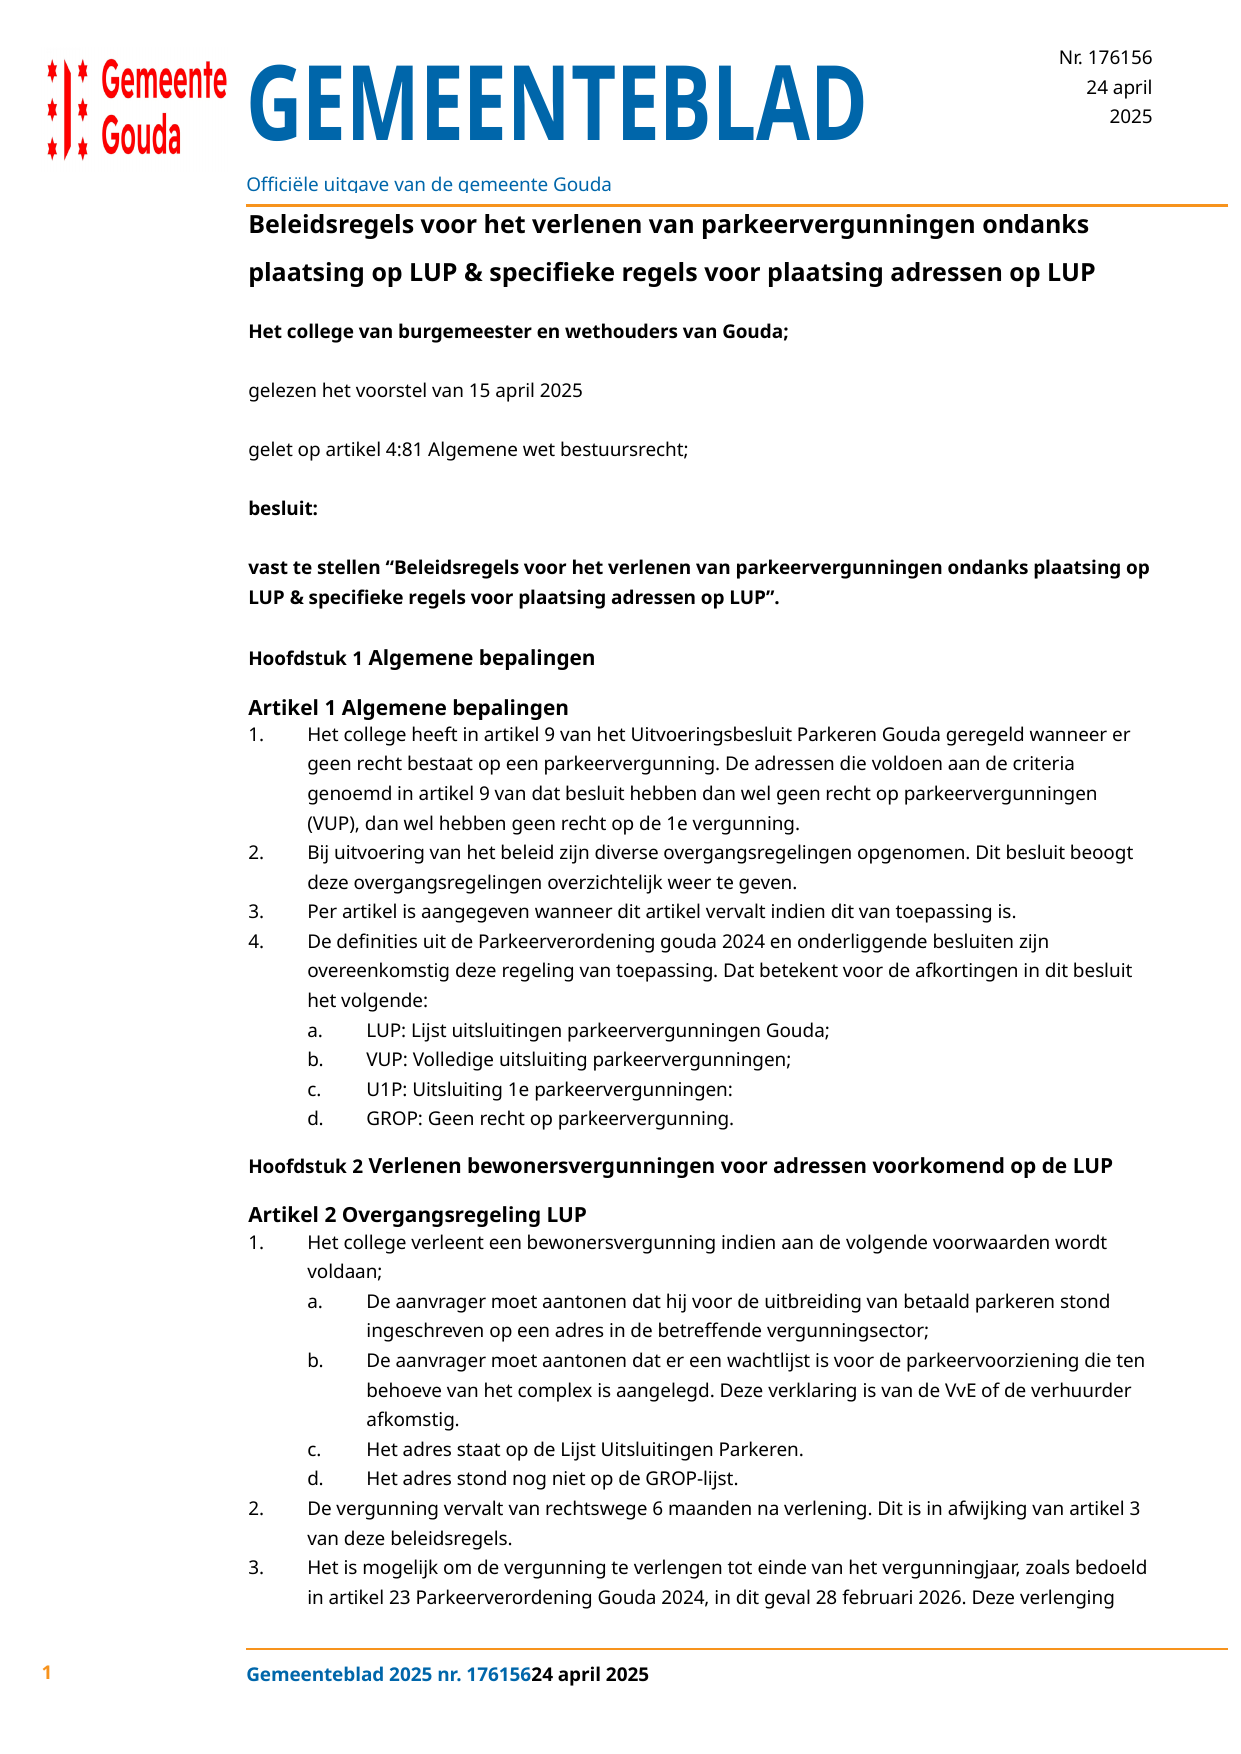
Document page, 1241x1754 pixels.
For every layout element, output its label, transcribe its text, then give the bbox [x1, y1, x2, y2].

text gelet op artikel 4:81 Algemene wet bestuursrecht; [248, 436, 1152, 462]
text Beleidsregels voor het verlenen van parkeervergunningen ondanks plaatsing op LUP & specifieke regels voor plaatsing adressen op LUP [248, 207, 1152, 288]
list De aanvrager moet aantonen dat er een wachtlijst is voor de parkeervoorziening die ten behoeve van het complex is aangelegd. Deze verklaring is van de VvE of de verhuurder afkomstig. [307, 1347, 1152, 1432]
text Artikel 2 Overgangsregeling LUP [248, 1201, 1152, 1229]
list Bij uitvoering van het beleid zijn diverse overgangsregelingen opgenomen. Dit besluit beoogt deze overgangsregelingen overzichtelijk weer te geven. [248, 839, 1152, 895]
text vast te stellen “Beleidsregels voor het verlenen van parkeervergunningen ondanks plaatsing op LUP & specifieke regels voor plaatsing adressen op LUP”. [248, 554, 1152, 610]
list LUP: Lijst uitsluitingen parkeervergunningen Gouda; [307, 1017, 1152, 1043]
list De definities uit de Parkeerverordening gouda 2024 en onderliggende besluiten zijn overeenkomstig deze regeling van toepassing. Dat betekent voor de afkortingen in dit besluit het volgende: [248, 928, 1152, 1013]
list De vergunning vervalt van rechtswege 6 maanden na verlening. Dit is in afwijking van artikel 3 van deze beleidsregels. [248, 1495, 1152, 1551]
list VUP: Volledige uitsluiting parkeervergunningen; [307, 1046, 1152, 1072]
list GROP: Geen recht op parkeervergunning. [307, 1106, 1152, 1131]
list Het college heeft in artikel 9 van het Uitvoeringsbesluit Parkeren Gouda geregeld wanneer er geen recht bestaat op een parkeervergunning. De adressen die voldoen aan de criteria genoemd in artikel 9 van dat besluit hebben dan wel geen recht op parkeervergunningen (VUP), dan wel hebben geen recht op de 1e vergunning. [248, 721, 1152, 836]
list Het adres staat op de Lijst Uitsluitingen Parkeren. [307, 1436, 1152, 1462]
text Het college van burgemeester en wethouders van Gouda; [248, 318, 1152, 344]
list Het college verleent een bewonersvergunning indien aan de volgende voorwaarden wordt voldaan; [248, 1229, 1152, 1284]
text Hoofdstuk 2 Verlenen bewonersvergunningen voor adressen voorkomend op de LUP [248, 1151, 1152, 1180]
text gelezen het voorstel van 15 april 2025 [248, 377, 1152, 403]
text Hoofdstuk 1 Algemene bepalingen [248, 643, 1152, 672]
picture [41, 47, 231, 172]
list Het is mogelijk om de vergunning te verlengen tot einde van het vergunningjaar, zoals bedoeld in artikel 23 Parkeerverordening Gouda 2024, in dit geval 28 februari 2026. Deze verlenging [248, 1554, 1152, 1610]
text besluit: [248, 495, 1152, 521]
list U1P: Uitsluiting 1e parkeervergunningen: [307, 1076, 1152, 1102]
text Artikel 1 Algemene bepalingen [248, 693, 1152, 721]
list De aanvrager moet aantonen dat hij voor de uitbreiding van betaald parkeren stond ingeschreven op een adres in de betreffende vergunningsector; [307, 1288, 1152, 1343]
list Per artikel is aangegeven wanneer dit artikel vervalt indien dit van toepassing is. [248, 898, 1152, 924]
list Het adres stond nog niet op de GROP-lijst. [307, 1466, 1152, 1491]
